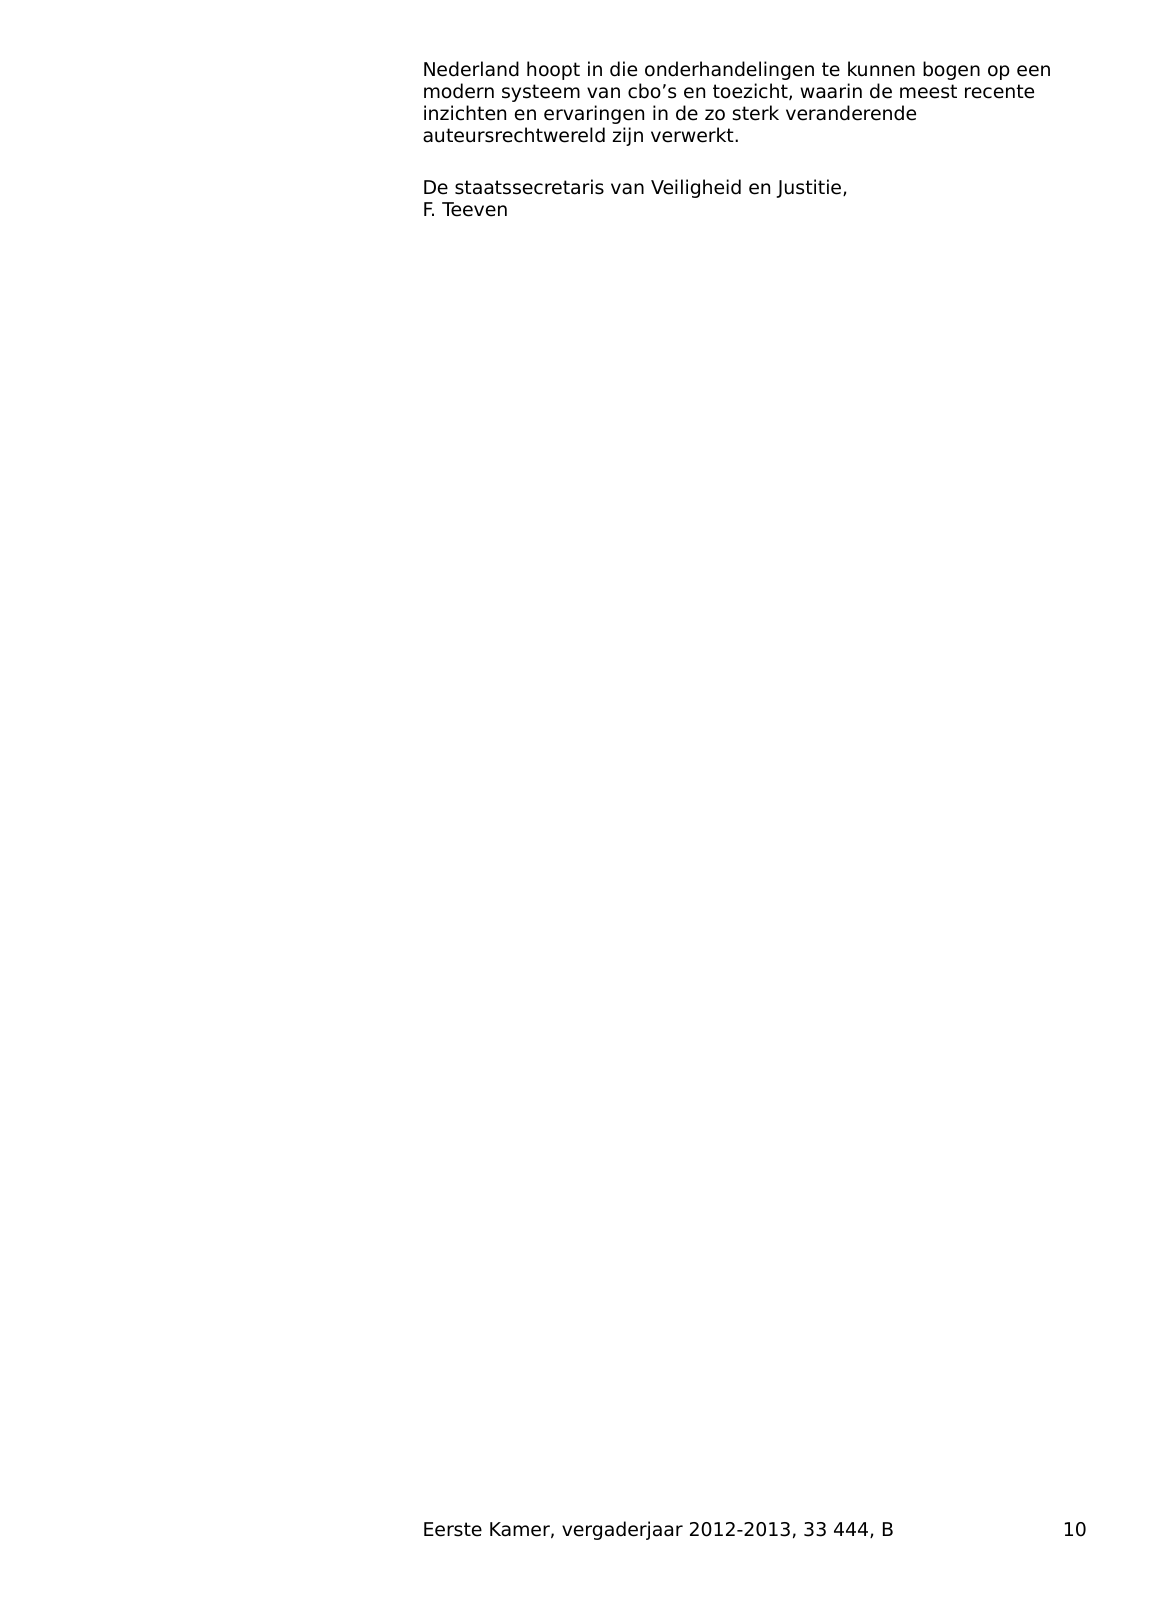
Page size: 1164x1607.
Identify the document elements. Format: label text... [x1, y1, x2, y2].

text De staatssecretaris van Veiligheid en Justitie, F. Teeven [422, 177, 1087, 221]
text Nederland hoopt in die onderhandelingen te kunnen bogen op een modern systeem van cbo’s en toezicht, waarin de meest recente inzichten en ervaringen in de zo sterk veranderende auteursrechtwereld zijn verwerkt. [422, 59, 1087, 147]
